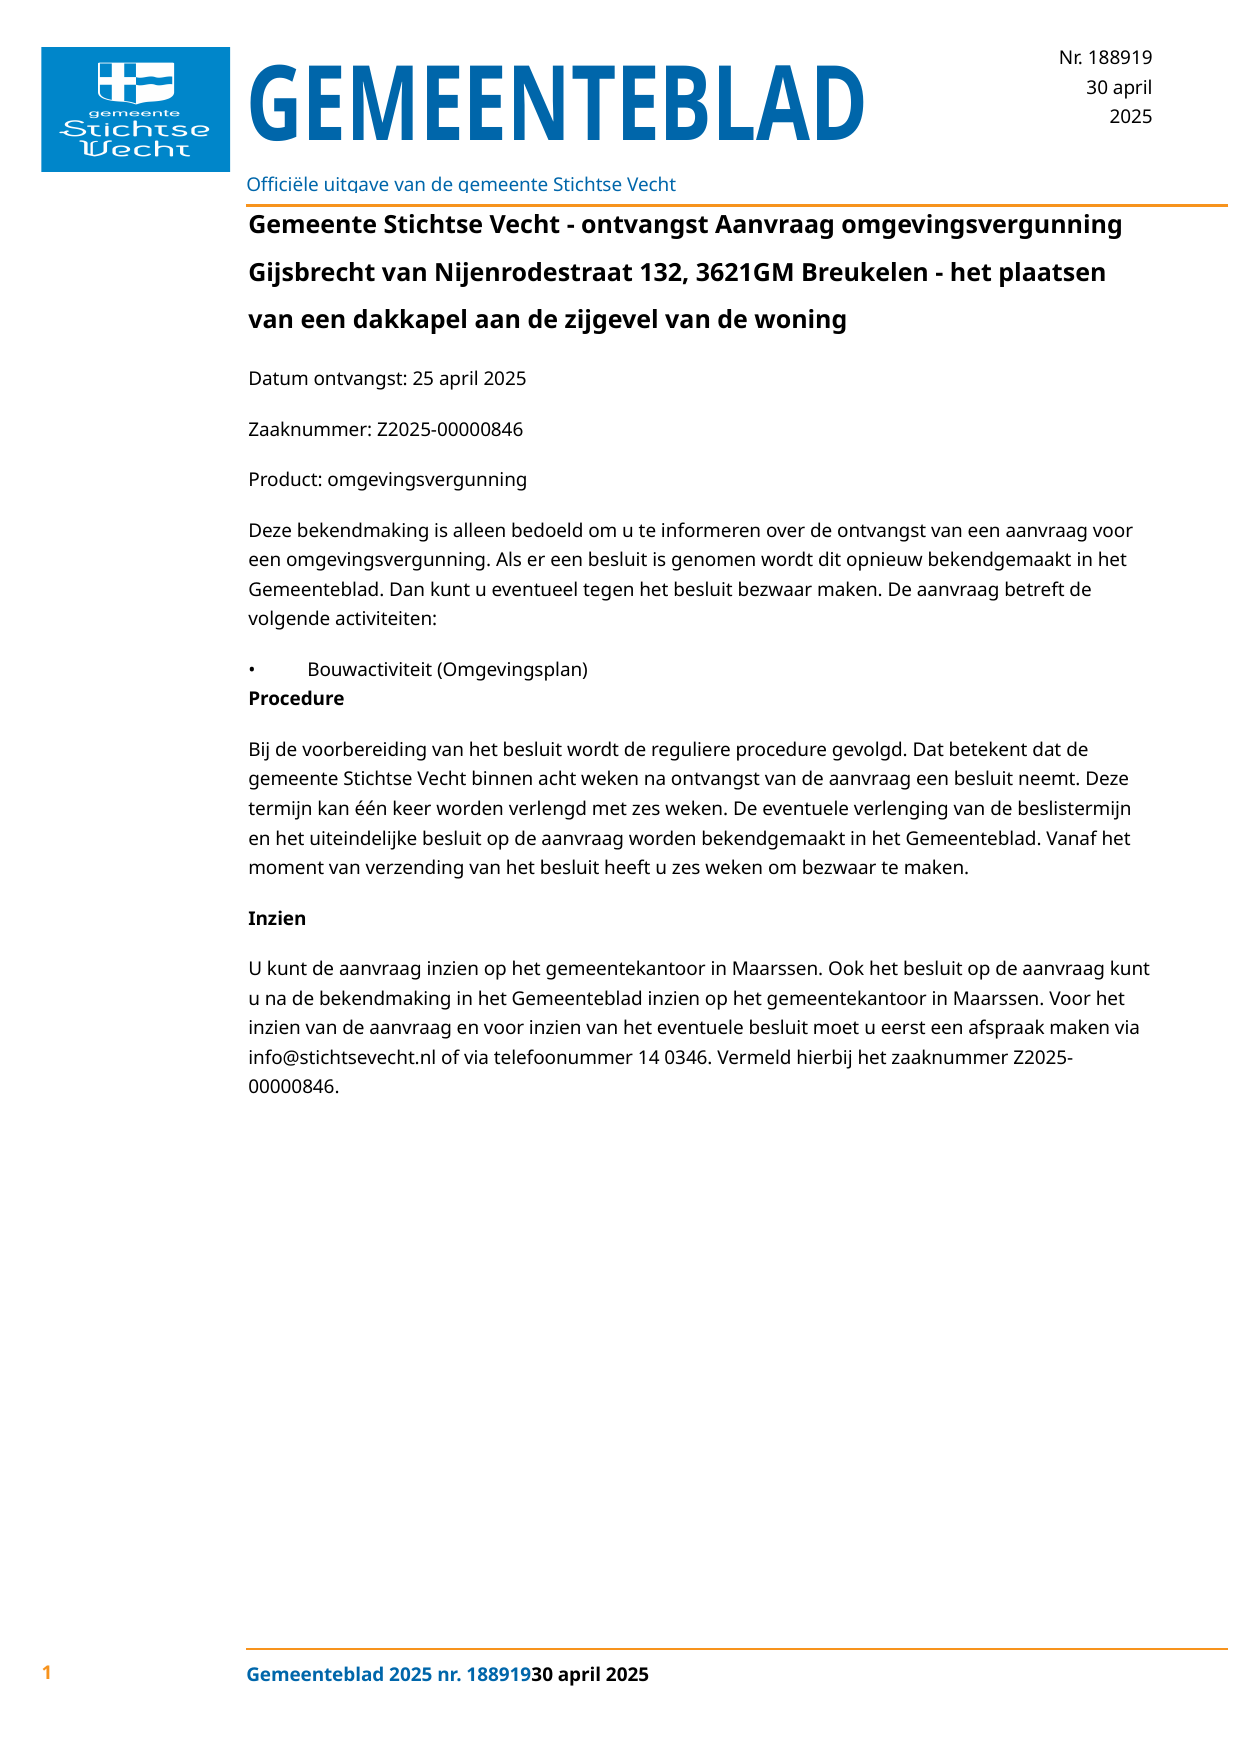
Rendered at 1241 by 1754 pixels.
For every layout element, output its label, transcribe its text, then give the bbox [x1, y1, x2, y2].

picture [137, 63, 174, 103]
list Bouwactiviteit (Omgevingsplan) [248, 656, 1152, 682]
text Inzien [248, 905, 1152, 930]
text Bij de voorbereiding van het besluit wordt de reguliere procedure gevolgd. Dat betekent dat de gemeente Stichtse Vecht binnen acht weken na ontvangst van de aanvraag een besluit neemt. Deze termijn kan één keer worden verlengd met zes weken. De eventuele verlenging van de beslistermijn en het uiteindelijke besluit op de aanvraag worden bekendgemaakt in het Gemeenteblad. Vanaf het moment van verzending van het besluit heeft u zes weken om bezwaar te maken. [248, 736, 1152, 880]
text Deze bekendmaking is alleen bedoeld om u te informeren over de ontvangst van een aanvraag voor een omgevingsvergunning. Als er een besluit is genomen wordt dit opnieuw bekendgemaakt in het Gemeenteblad. Dan kunt u eventueel tegen het besluit bezwaar maken. De aanvraag betreft de volgende activiteiten: [248, 517, 1152, 631]
text Product: omgevingsvergunning [248, 466, 1152, 492]
text Datum ontvangst: 25 april 2025 [248, 366, 1152, 391]
picture [99, 63, 135, 101]
text Zaaknummer: Z2025-00000846 [248, 416, 1152, 442]
text U kunt de aanvraag inzien op het gemeentekantoor in Maarssen. Ook het besluit op de aanvraag kunt u na de bekendmaking in het Gemeenteblad inzien op het gemeentekantoor in Maarssen. Voor het inzien van de aanvraag en voor inzien van het eventuele besluit moet u eerst een afspraak maken via info@stichtsevecht.nl of via telefoonummer 14 0346. Vermeld hierbij het zaaknummer Z2025-00000846. [248, 955, 1152, 1099]
text Gemeente Stichtse Vecht - ontvangst Aanvraag omgevingsvergunning Gijsbrecht van Nijenrodestraat 132, 3621GM Breukelen - het plaatsen van een dakkapel aan de zijgevel van de woning [248, 207, 1152, 336]
text Procedure [248, 686, 1152, 711]
